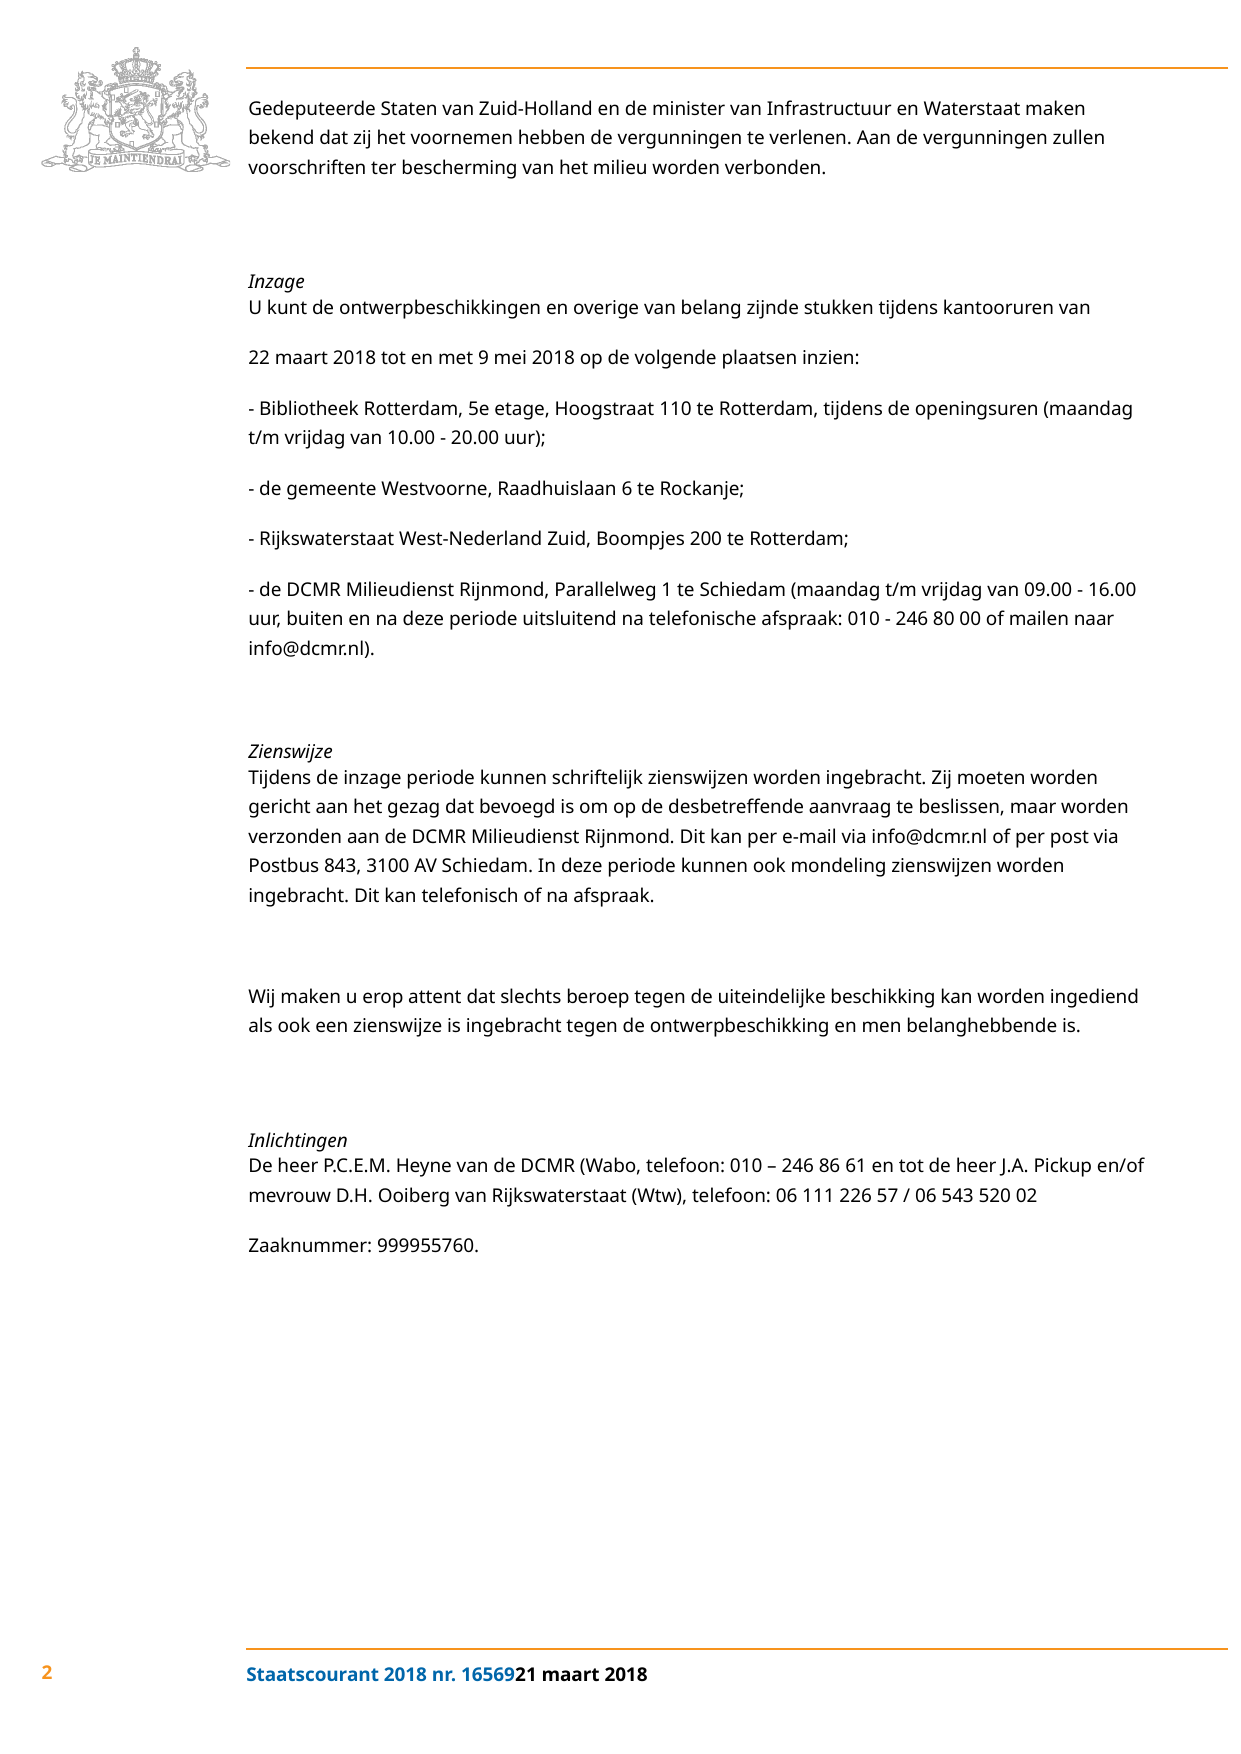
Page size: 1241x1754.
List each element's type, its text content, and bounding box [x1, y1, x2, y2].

text Zienswijze [248, 738, 1152, 764]
text Zaaknummer: 999955760. [248, 1233, 1152, 1258]
text - Bibliotheek Rotterdam, 5e etage, Hoogstraat 110 te Rotterdam, tijdens de openingsuren (maandag t/m vrijdag van 10.00 - 20.00 uur); [248, 395, 1152, 450]
text 22 maart 2018 tot en met 9 mei 2018 op de volgende plaatsen inzien: [248, 344, 1152, 370]
text Inzage [248, 268, 1152, 294]
picture [41, 47, 231, 172]
text Wij maken u erop attent dat slechts beroep tegen de uiteindelijke beschikking kan worden ingediend als ook een zienswijze is ingebracht tegen de ontwerpbeschikking en men belanghebbende is. [248, 983, 1152, 1038]
text - Rijkswaterstaat West-Nederland Zuid, Boompjes 200 te Rotterdam; [248, 525, 1152, 551]
text - de gemeente Westvoorne, Raadhuislaan 6 te Rockanje; [248, 475, 1152, 501]
text U kunt de ontwerpbeschikkingen en overige van belang zijnde stukken tijdens kantooruren van [248, 294, 1152, 320]
text Gedeputeerde Staten van Zuid-Holland en de minister van Infrastructuur en Waterstaat maken bekend dat zij het voornemen hebben de vergunningen te verlenen. Aan de vergunningen zullen voorschriften ter bescherming van het milieu worden verbonden. [248, 95, 1152, 180]
text Tijdens de inzage periode kunnen schriftelijk zienswijzen worden ingebracht. Zij moeten worden gericht aan het gezag dat bevoegd is om op de desbetreffende aanvraag te beslissen, maar worden verzonden aan de DCMR Milieudienst Rijnmond. Dit kan per e-mail via info@dcmr.nl of per post via Postbus 843, 3100 AV Schiedam. In deze periode kunnen ook mondeling zienswijzen worden ingebracht. Dit kan telefonisch of na afspraak. [248, 764, 1152, 908]
text Inlichtingen [248, 1127, 1152, 1153]
text De heer P.C.E.M. Heyne van de DCMR (Wabo, telefoon: 010 – 246 86 61 en tot de heer J.A. Pickup en/of mevrouw D.H. Ooiberg van Rijkswaterstaat (Wtw), telefoon: 06 111 226 57 / 06 543 520 02 [248, 1153, 1152, 1208]
text - de DCMR Milieudienst Rijnmond, Parallelweg 1 te Schiedam (maandag t/m vrijdag van 09.00 - 16.00 uur, buiten en na deze periode uitsluitend na telefonische afspraak: 010 - 246 80 00 of mailen naar info@dcmr.nl). [248, 576, 1152, 661]
